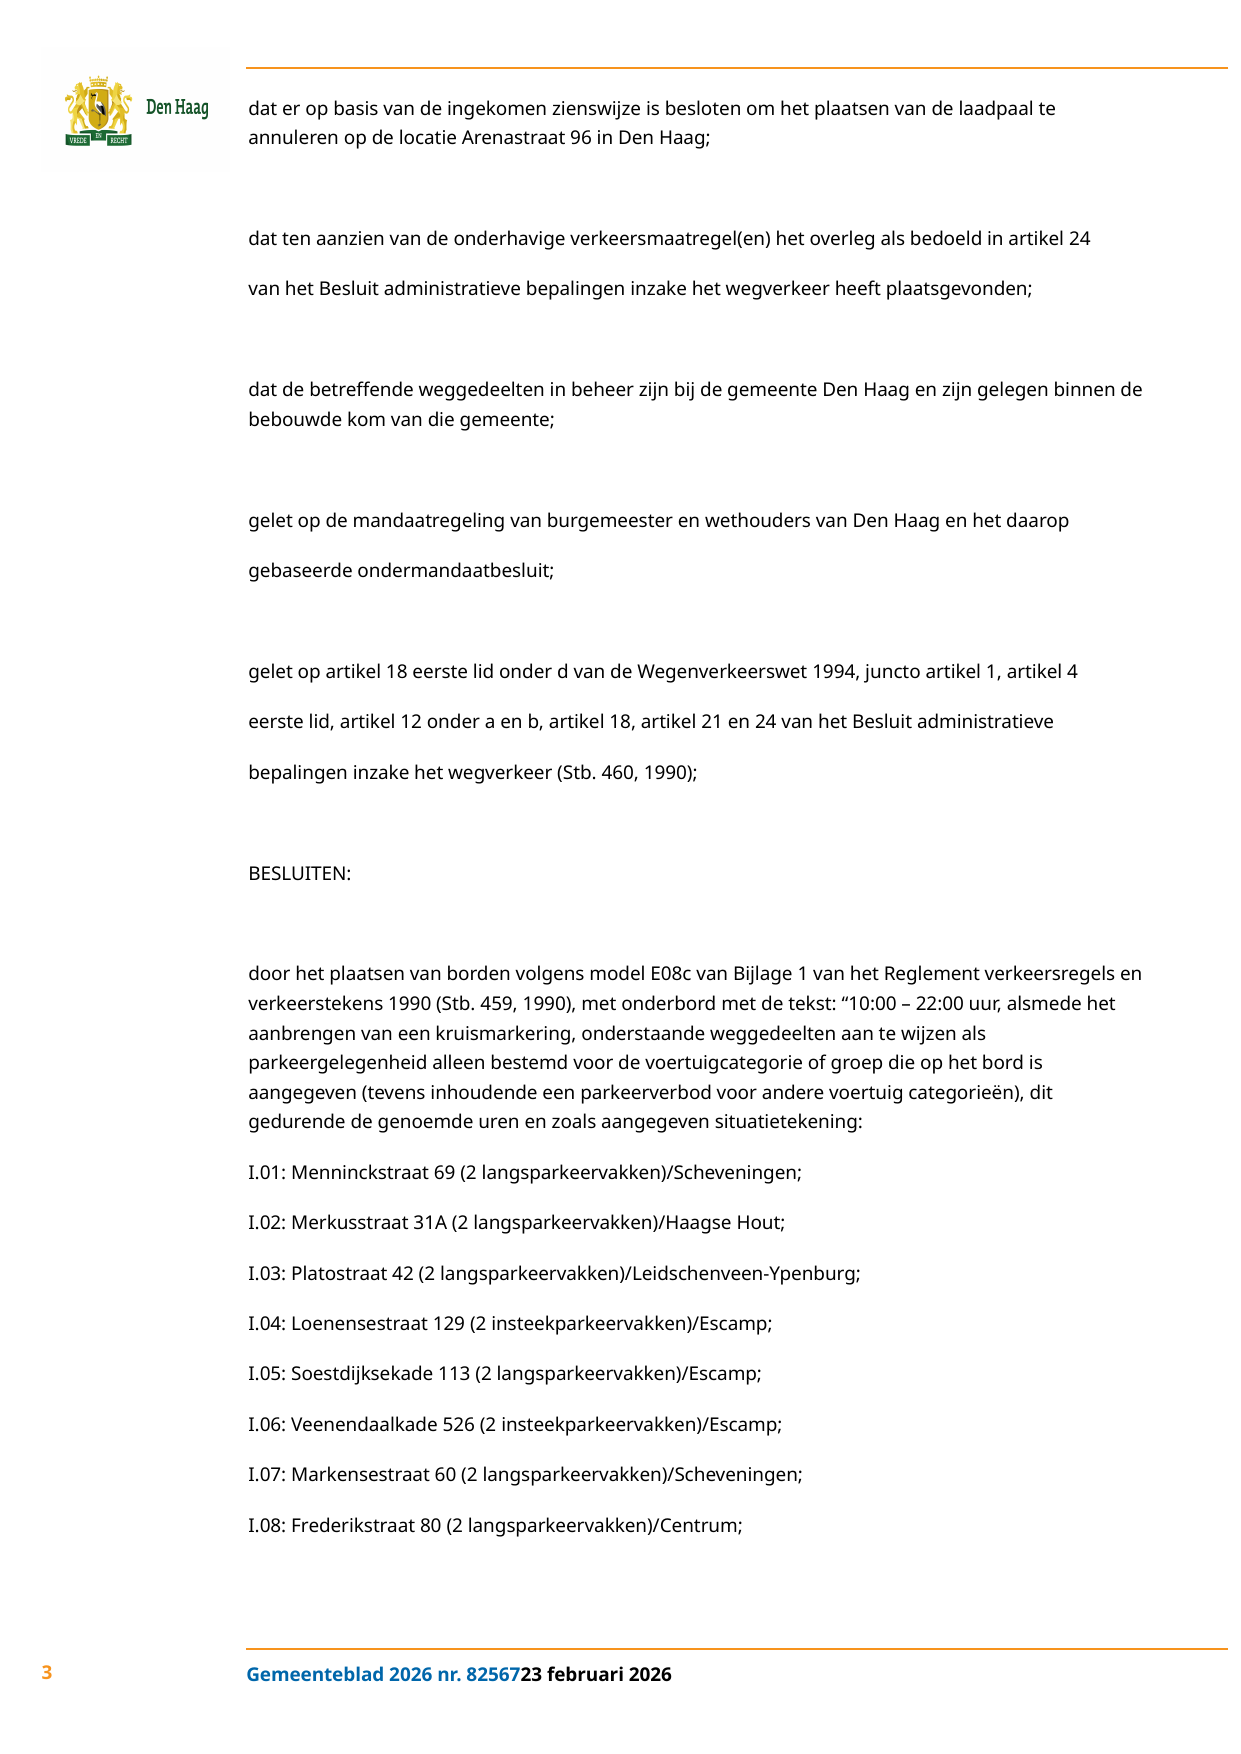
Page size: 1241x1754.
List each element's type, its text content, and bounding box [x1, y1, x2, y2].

text bepalingen inzake het wegverkeer (Stb. 460, 1990); [248, 759, 1152, 785]
text dat ten aanzien van de onderhavige verkeersmaatregel(en) het overleg als bedoeld in artikel 24 [248, 225, 1152, 251]
text van het Besluit administratieve bepalingen inzake het wegverkeer heeft plaatsgevonden; [248, 276, 1152, 301]
text I.07: Markensestraat 60 (2 langsparkeervakken)/Scheveningen; [248, 1461, 1152, 1487]
text I.01: Menninckstraat 69 (2 langsparkeervakken)/Scheveningen; [248, 1159, 1152, 1185]
text gelet op artikel 18 eerste lid onder d van de Wegenverkeerswet 1994, juncto artikel 1, artikel 4 [248, 658, 1152, 684]
text I.06: Veenendaalkade 526 (2 insteekparkeervakken)/Escamp; [248, 1411, 1152, 1437]
text door het plaatsen van borden volgens model E08c van Bijlage 1 van het Reglement verkeersregels en verkeerstekens 1990 (Stb. 459, 1990), met onderbord met de tekst: “10:00 – 22:00 uur, alsmede het aanbrengen van een kruismarkering, onderstaande weggedeelten aan te wijzen als parkeergelegenheid alleen bestemd voor de voertuigcategorie of groep die op het bord is aangegeven (tevens inhoudende een parkeerverbod voor andere voertuig categorieën), dit gedurende de genoemde uren en zoals aangegeven situatietekening: [248, 961, 1152, 1134]
text I.05: Soestdijksekade 113 (2 langsparkeervakken)/Escamp; [248, 1361, 1152, 1386]
text I.04: Loenensestraat 129 (2 insteekparkeervakken)/Escamp; [248, 1310, 1152, 1336]
text gebaseerde ondermandaatbesluit; [248, 557, 1152, 583]
text I.02: Merkusstraat 31A (2 langsparkeervakken)/Haagse Hout; [248, 1209, 1152, 1235]
text dat de betreffende weggedeelten in beheer zijn bij de gemeente Den Haag en zijn gelegen binnen de bebouwde kom van die gemeente; [248, 376, 1152, 432]
text gelet op de mandaatregeling van burgemeester en wethouders van Den Haag en het daarop [248, 507, 1152, 533]
picture [41, 47, 231, 172]
text BESLUITEN: [248, 860, 1152, 886]
text I.08: Frederikstraat 80 (2 langsparkeervakken)/Centrum; [248, 1512, 1152, 1538]
text eerste lid, artikel 12 onder a en b, artikel 18, artikel 21 en 24 van het Besluit administratieve [248, 708, 1152, 734]
text dat er op basis van de ingekomen zienswijze is besloten om het plaatsen van de laadpaal te annuleren op de locatie Arenastraat 96 in Den Haag; [248, 95, 1152, 150]
text I.03: Platostraat 42 (2 langsparkeervakken)/Leidschenveen-Ypenburg; [248, 1260, 1152, 1286]
